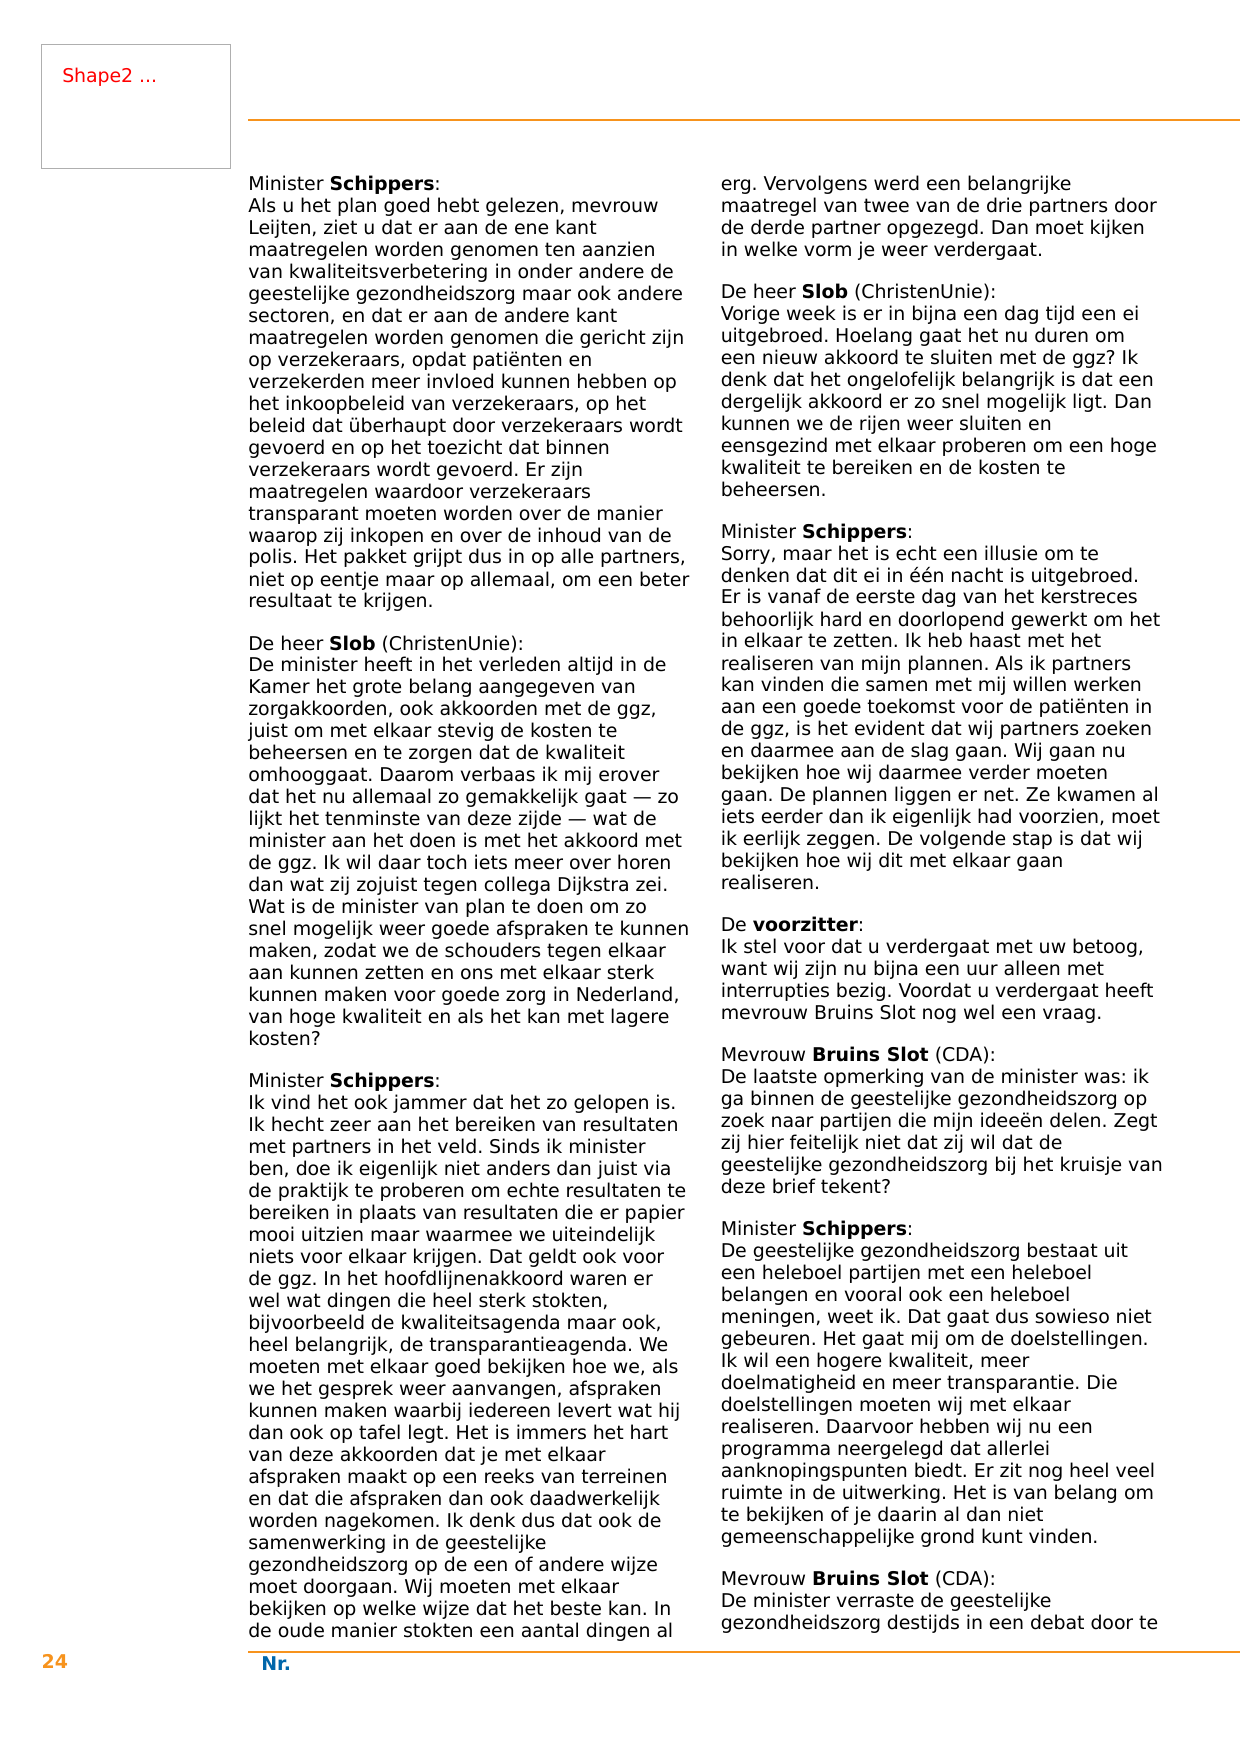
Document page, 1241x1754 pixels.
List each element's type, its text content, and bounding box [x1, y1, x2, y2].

text Minister Schippers: [248, 1070, 691, 1092]
text Vorige week is er in bijna een dag tijd een ei uitgebroed. Hoelang gaat het nu duren om een nieuw akkoord te sluiten met de ggz? Ik denk dat het ongelofelijk belangrijk is dat een dergelijk akkoord er zo snel mogelijk ligt. Dan kunnen we de rijen weer sluiten en eensgezind met elkaar proberen om een hoge kwaliteit te bereiken en de kosten te beheersen. [721, 303, 1163, 501]
text De minister verraste de geestelijke gezondheidszorg destijds in een debat door te [721, 1589, 1163, 1633]
text erg. Vervolgens werd een belangrijke maatregel van twee van de drie partners door de derde partner opgezegd. Dan moet kijken in welke vorm je weer verdergaat. [721, 173, 1163, 261]
text De heer Slob (ChristenUnie): [721, 281, 1163, 303]
text Als u het plan goed hebt gelezen, mevrouw Leijten, ziet u dat er aan de ene kant maatregelen worden genomen ten aanzien van kwaliteitsverbetering in onder andere de geestelijke gezondheidszorg maar ook andere sectoren, en dat er aan de andere kant maatregelen worden genomen die gericht zijn op verzekeraars, opdat patiënten en verzekerden meer invloed kunnen hebben op het inkoopbeleid van verzekeraars, op het beleid dat überhaupt door verzekeraars wordt gevoerd en op het toezicht dat binnen verzekeraars wordt gevoerd. Er zijn maatregelen waardoor verzekeraars transparant moeten worden over de manier waarop zij inkopen en over de inhoud van de polis. Het pakket grijpt dus in op alle partners, niet op eentje maar op allemaal, om een beter resultaat te krijgen. [248, 195, 691, 612]
text Minister Schippers: [721, 1218, 1163, 1240]
text Ik vind het ook jammer dat het zo gelopen is. Ik hecht zeer aan het bereiken van resultaten met partners in het veld. Sinds ik minister ben, doe ik eigenlijk niet anders dan juist via de praktijk te proberen om echte resultaten te bereiken in plaats van resultaten die er papier mooi uitzien maar waarmee we uiteindelijk niets voor elkaar krijgen. Dat geldt ook voor de ggz. In het hoofdlijnenakkoord waren er wel wat dingen die heel sterk stokten, bijvoorbeeld de kwaliteitsagenda maar ook, heel belangrijk, de transparantieagenda. We moeten met elkaar goed bekijken hoe we, als we het gesprek weer aanvangen, afspraken kunnen maken waarbij iedereen levert wat hij dan ook op tafel legt. Het is immers het hart van deze akkoorden dat je met elkaar afspraken maakt op een reeks van terreinen en dat die afspraken dan ook daadwerkelijk worden nagekomen. Ik denk dus dat ook de samenwerking in de geestelijke gezondheidszorg op de een of andere wijze moet doorgaan. Wij moeten met elkaar bekijken op welke wijze dat het beste kan. In de oude manier stokten een aantal dingen al [248, 1092, 691, 1641]
text De laatste opmerking van de minister was: ik ga binnen de geestelijke gezondheidszorg op zoek naar partijen die mijn ideeën delen. Zegt zij hier feitelijk niet dat zij wil dat de geestelijke gezondheidszorg bij het kruisje van deze brief tekent? [721, 1066, 1163, 1198]
text Minister Schippers: [248, 173, 691, 195]
text Minister Schippers: [721, 521, 1163, 542]
text De minister heeft in het verleden altijd in de Kamer het grote belang aangegeven van zorgakkoorden, ook akkoorden met de ggz, juist om met elkaar stevig de kosten te beheersen en te zorgen dat de kwaliteit omhooggaat. Daarom verbaas ik mij erover dat het nu allemaal zo gemakkelijk gaat — zo lijkt het tenminste van deze zijde — wat de minister aan het doen is met het akkoord met de ggz. Ik wil daar toch iets meer over horen dan wat zij zojuist tegen collega Dijkstra zei. Wat is de minister van plan te doen om zo snel mogelijk weer goede afspraken te kunnen maken, zodat we de schouders tegen elkaar aan kunnen zetten en ons met elkaar sterk kunnen maken voor goede zorg in Nederland, van hoge kwaliteit en als het kan met lagere kosten? [248, 654, 691, 1050]
text Mevrouw Bruins Slot (CDA): [721, 1568, 1163, 1589]
text Mevrouw Bruins Slot (CDA): [721, 1044, 1163, 1066]
text De heer Slob (ChristenUnie): [248, 632, 691, 654]
text Sorry, maar het is echt een illusie om te denken dat dit ei in één nacht is uitgebroed. Er is vanaf de eerste dag van het kerstreces behoorlijk hard en doorlopend gewerkt om het in elkaar te zetten. Ik heb haast met het realiseren van mijn plannen. Als ik partners kan vinden die samen met mij willen werken aan een goede toekomst voor de patiënten in de ggz, is het evident dat wij partners zoeken en daarmee aan de slag gaan. Wij gaan nu bekijken hoe wij daarmee verder moeten gaan. De plannen liggen er net. Ze kwamen al iets eerder dan ik eigenlijk had voorzien, moet ik eerlijk zeggen. De volgende stap is dat wij bekijken hoe wij dit met elkaar gaan realiseren. [721, 542, 1163, 894]
text De voorzitter: [721, 914, 1163, 936]
text De geestelijke gezondheidszorg bestaat uit een heleboel partijen met een heleboel belangen en vooral ook een heleboel meningen, weet ik. Dat gaat dus sowieso niet gebeuren. Het gaat mij om de doelstellingen. Ik wil een hogere kwaliteit, meer doelmatigheid en meer transparantie. Die doelstellingen moeten wij met elkaar realiseren. Daarvoor hebben wij nu een programma neergelegd dat allerlei aanknopingspunten biedt. Er zit nog heel veel ruimte in de uitwerking. Het is van belang om te bekijken of je daarin al dan niet gemeenschappelijke grond kunt vinden. [721, 1240, 1163, 1548]
text Ik stel voor dat u verdergaat met uw betoog, want wij zijn nu bijna een uur alleen met interrupties bezig. Voordat u verdergaat heeft mevrouw Bruins Slot nog wel een vraag. [721, 936, 1163, 1024]
